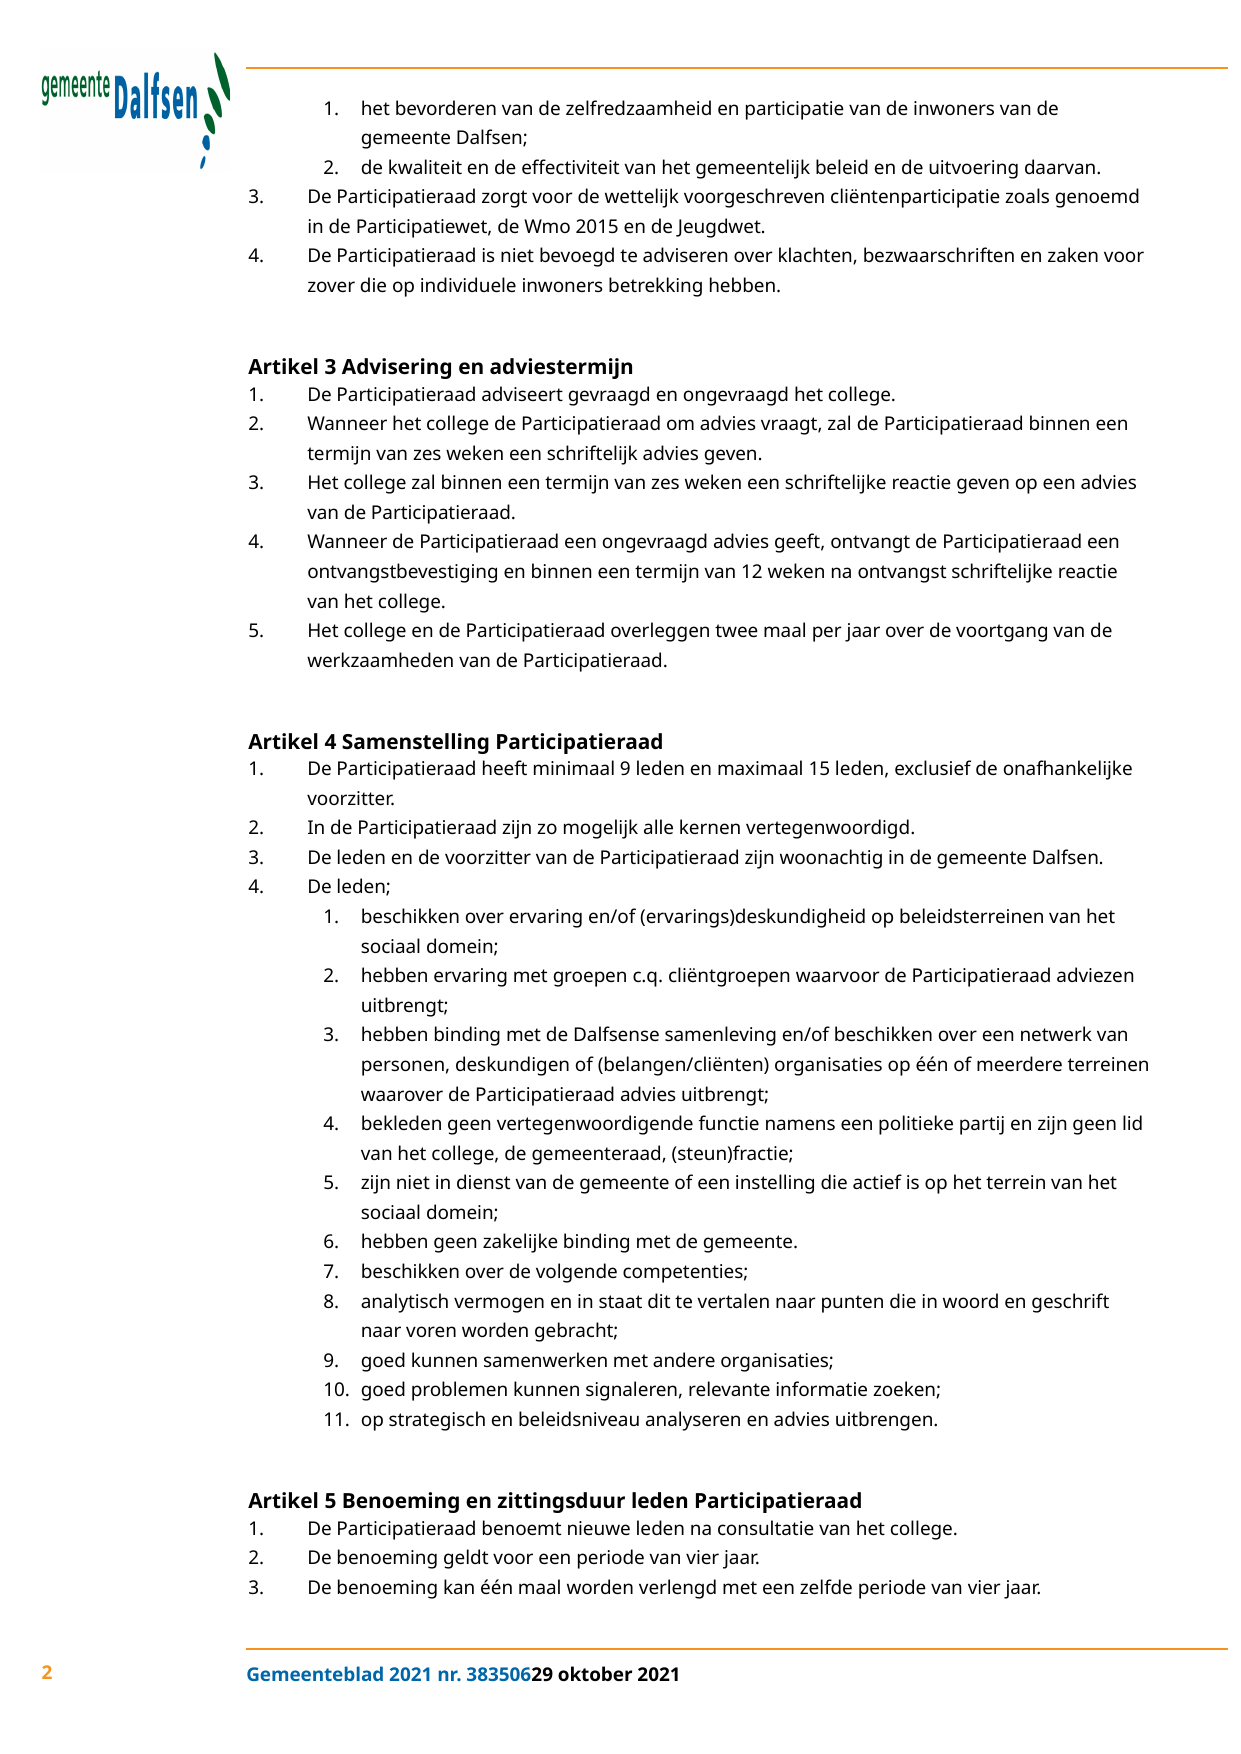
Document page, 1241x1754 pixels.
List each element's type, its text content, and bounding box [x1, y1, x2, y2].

list beschikken over ervaring en/of (ervarings)deskundigheid op beleidsterreinen van het sociaal domein; [323, 903, 1152, 959]
picture [41, 47, 231, 172]
list De leden; [248, 874, 1152, 899]
list In de Participatieraad zijn zo mogelijk alle kernen vertegenwoordigd. [248, 814, 1152, 840]
list De Participatieraad heeft minimaal 9 leden en maximaal 15 leden, exclusief de onafhankelijke voorzitter. [248, 755, 1152, 811]
list De benoeming kan één maal worden verlengd met een zelfde periode van vier jaar. [248, 1574, 1152, 1599]
list De leden en de voorzitter van de Participatieraad zijn woonachtig in de gemeente Dalfsen. [248, 844, 1152, 870]
list op strategisch en beleidsniveau analyseren en advies uitbrengen. [323, 1406, 1152, 1432]
list hebben ervaring met groepen c.q. cliëntgroepen waarvoor de Participatieraad adviezen uitbrengt; [323, 962, 1152, 1018]
list De Participatieraad adviseert gevraagd en ongevraagd het college. [248, 381, 1152, 406]
list De Participatieraad benoemt nieuwe leden na consultatie van het college. [248, 1515, 1152, 1540]
list Wanneer het college de Participatieraad om advies vraagt, zal de Participatieraad binnen een termijn van zes weken een schriftelijk advies geven. [248, 410, 1152, 466]
text Artikel 3 Advisering en adviestermijn [248, 352, 1152, 381]
list zijn niet in dienst van de gemeente of een instelling die actief is op het terrein van het sociaal domein; [323, 1169, 1152, 1225]
list de kwaliteit en de effectiviteit van het gemeentelijk beleid en de uitvoering daarvan. [323, 154, 1152, 180]
list goed problemen kunnen signaleren, relevante informatie zoeken; [323, 1377, 1152, 1402]
list hebben binding met de Dalfsense samenleving en/of beschikken over een netwerk van personen, deskundigen of (belangen/cliënten) organisaties op één of meerdere terreinen waarover de Participatieraad advies uitbrengt; [323, 1022, 1152, 1107]
text Artikel 5 Benoeming en zittingsduur leden Participatieraad [248, 1486, 1152, 1515]
list Het college zal binnen een termijn van zes weken een schriftelijke reactie geven op een advies van de Participatieraad. [248, 469, 1152, 525]
list het bevorderen van de zelfredzaamheid en participatie van de inwoners van de gemeente Dalfsen; [323, 95, 1152, 150]
list Het college en de Participatieraad overleggen twee maal per jaar over de voortgang van de werkzaamheden van de Participatieraad. [248, 617, 1152, 673]
list beschikken over de volgende competenties; [323, 1258, 1152, 1284]
list analytisch vermogen en in staat dit te vertalen naar punten die in woord en geschrift naar voren worden gebracht; [323, 1288, 1152, 1343]
list De Participatieraad is niet bevoegd te adviseren over klachten, bezwaarschriften en zaken voor zover die op individuele inwoners betrekking hebben. [248, 243, 1152, 298]
list bekleden geen vertegenwoordigende functie namens een politieke partij en zijn geen lid van het college, de gemeenteraad, (steun)fractie; [323, 1110, 1152, 1166]
text Artikel 4 Samenstelling Participatieraad [248, 727, 1152, 755]
list hebben geen zakelijke binding met de gemeente. [323, 1229, 1152, 1254]
list De benoeming geldt voor een periode van vier jaar. [248, 1544, 1152, 1570]
list De Participatieraad zorgt voor de wettelijk voorgeschreven cliëntenparticipatie zoals genoemd in de Participatiewet, de Wmo 2015 en de Jeugdwet. [248, 183, 1152, 239]
list goed kunnen samenwerken met andere organisaties; [323, 1347, 1152, 1373]
list Wanneer de Participatieraad een ongevraagd advies geeft, ontvangt de Participatieraad een ontvangstbevestiging en binnen een termijn van 12 weken na ontvangst schriftelijke reactie van het college. [248, 529, 1152, 613]
